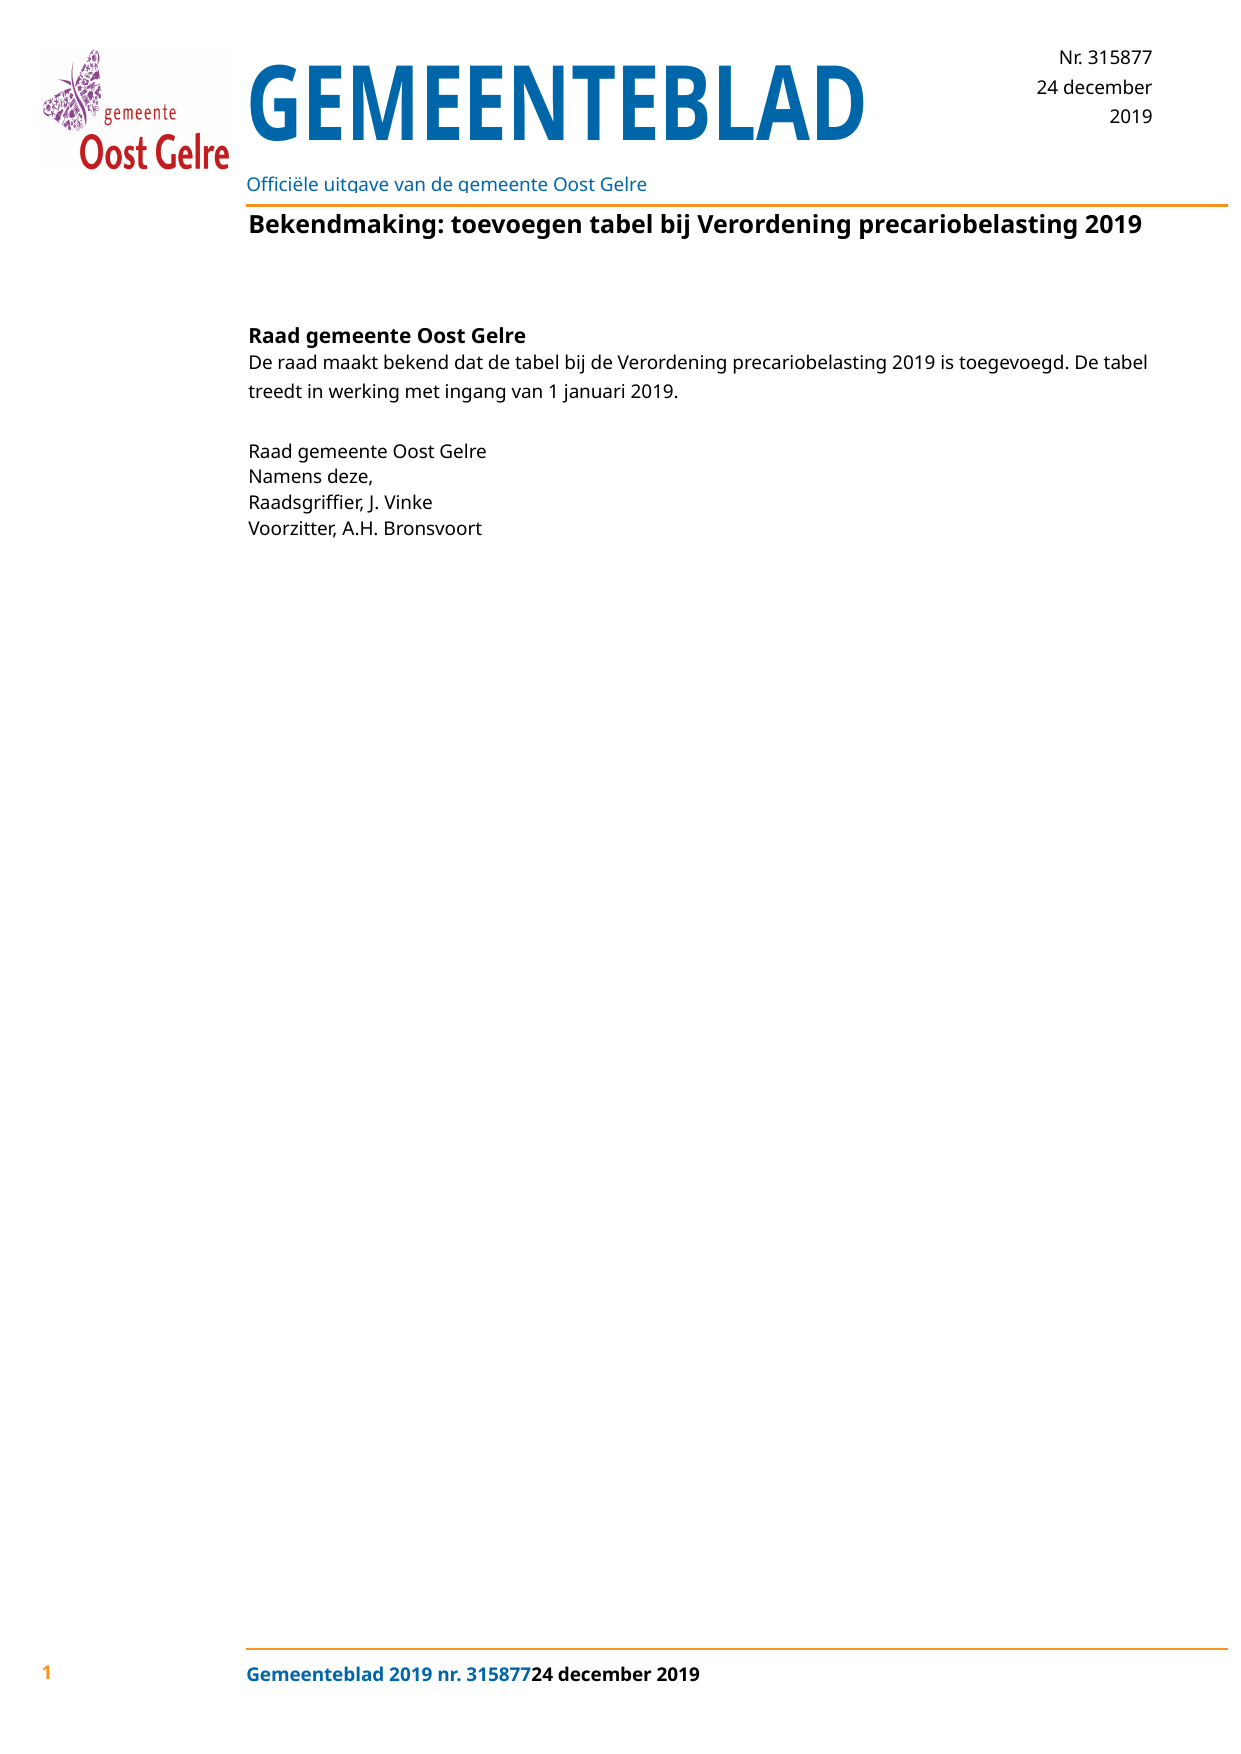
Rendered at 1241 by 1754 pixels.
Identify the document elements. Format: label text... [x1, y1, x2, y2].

text Raadsgriffier, J. Vinke [248, 489, 1152, 515]
text Bekendmaking: toevoegen tabel bij Verordening precariobelasting 2019 [248, 207, 1152, 241]
text Namens deze, [248, 464, 1152, 489]
text Raad gemeente Oost Gelre [248, 321, 1152, 349]
text Voorzitter, A.H. Bronsvoort [248, 515, 1152, 541]
picture [41, 47, 231, 172]
text Raad gemeente Oost Gelre [248, 438, 1152, 464]
text De raad maakt bekend dat de tabel bij de Verordening precariobelasting 2019 is toegevoegd. De tabel treedt in werking met ingang van 1 januari 2019. [248, 349, 1152, 404]
